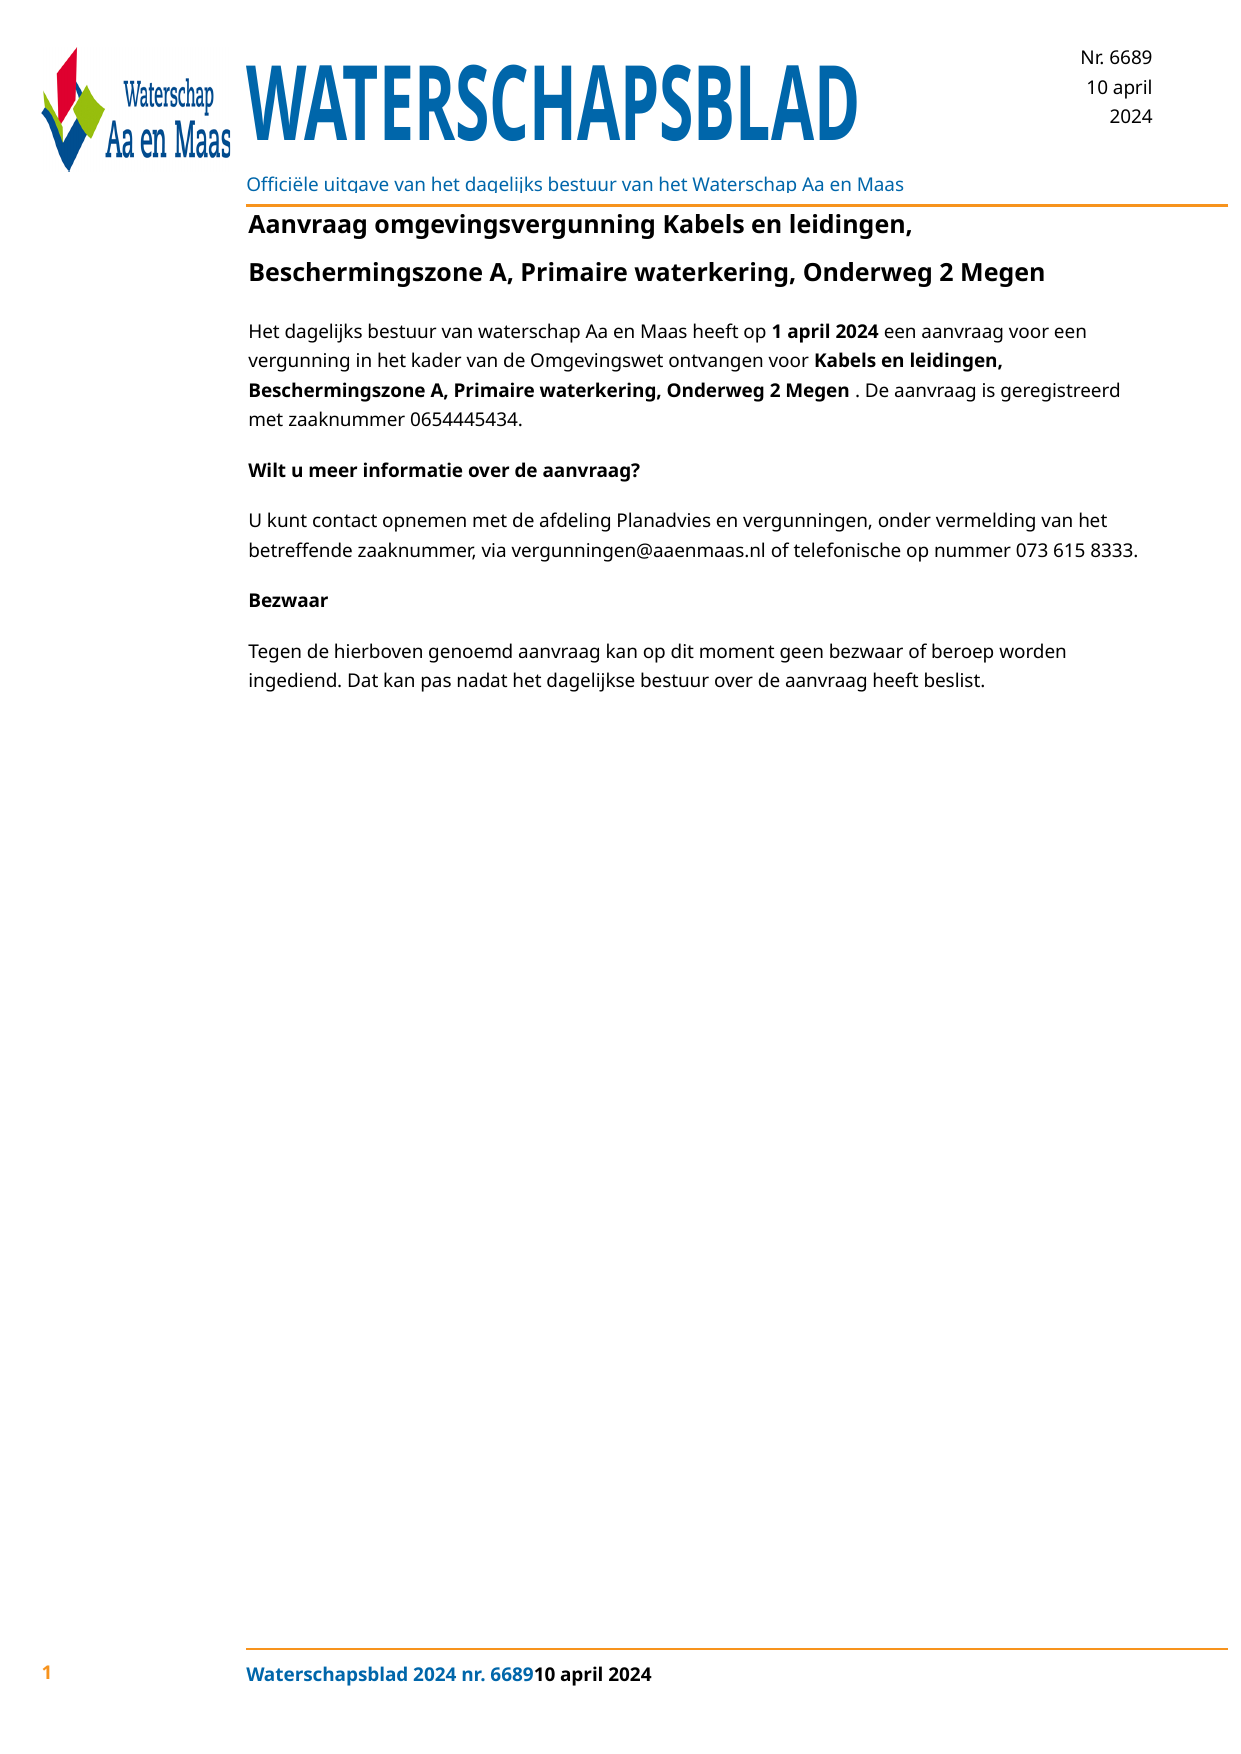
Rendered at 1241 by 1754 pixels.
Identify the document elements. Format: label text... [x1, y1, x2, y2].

text Aanvraag omgevingsvergunning Kabels en leidingen, Beschermingszone A, Primaire waterkering, Onderweg 2 Megen [248, 207, 1152, 288]
text Tegen de hierboven genoemd aanvraag kan op dit moment geen bezwaar of beroep worden ingediend. Dat kan pas nadat het dagelijkse bestuur over de aanvraag heeft beslist. [248, 638, 1152, 693]
text Het dagelijks bestuur van waterschap Aa en Maas heeft op 1 april 2024 een aanvraag voor een vergunning in het kader van de Omgevingswet ontvangen voor Kabels en leidingen, Beschermingszone A, Primaire waterkering, Onderweg 2 Megen . De aanvraag is geregistreerd met zaaknummer 0654445434. [248, 318, 1152, 432]
picture [41, 47, 231, 172]
text Wilt u meer informatie over de aanvraag? [248, 457, 1152, 483]
text Bezwaar [248, 587, 1152, 613]
text U kunt contact opnemen met de afdeling Planadvies en vergunningen, onder vermelding van het betreffende zaaknummer, via vergunningen@aaenmaas.nl of telefonische op nummer 073 615 8333. [248, 507, 1152, 563]
